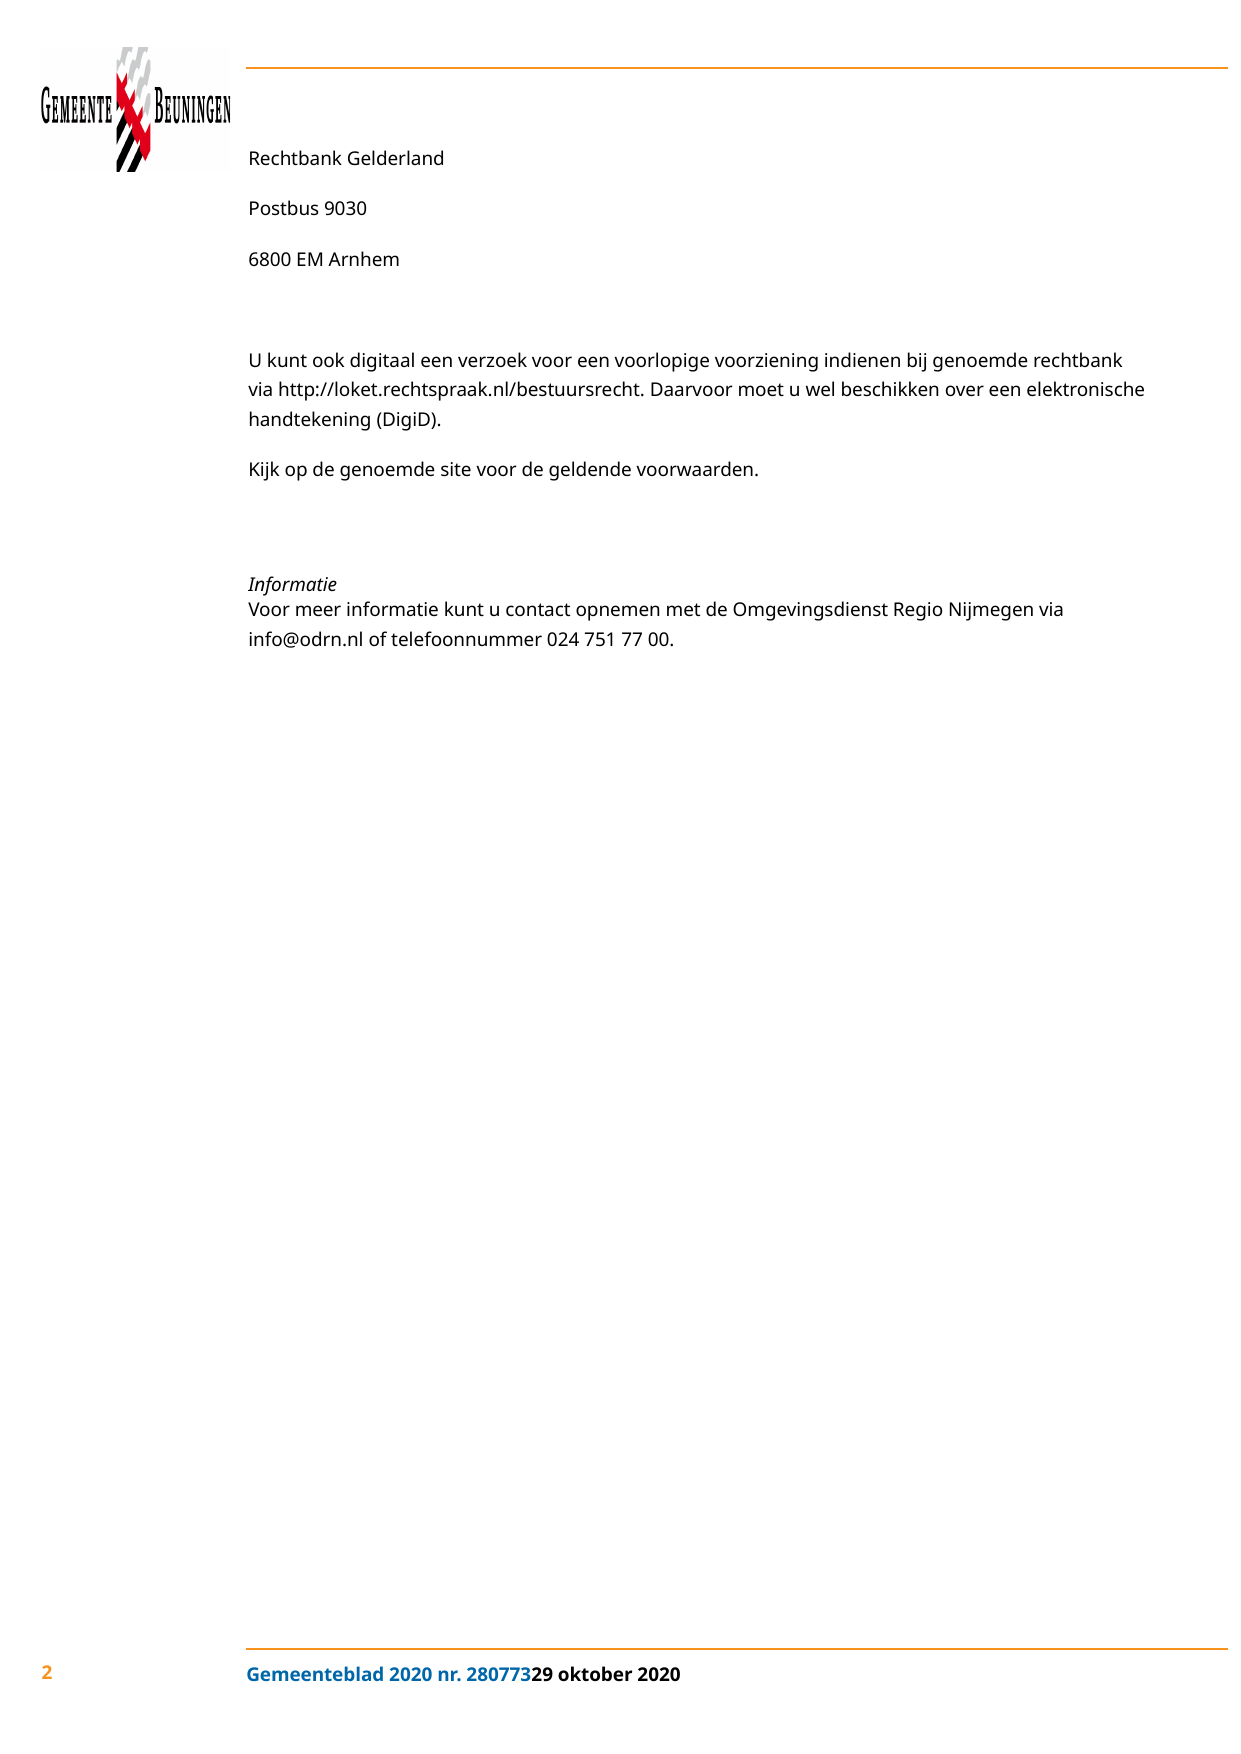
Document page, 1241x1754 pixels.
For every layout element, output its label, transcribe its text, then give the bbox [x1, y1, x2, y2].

text 6800 EM Arnhem [248, 246, 1152, 272]
text Postbus 9030 [248, 196, 1152, 221]
text Informatie [248, 571, 1152, 597]
text Rechtbank Gelderland [248, 145, 1152, 171]
text Voor meer informatie kunt u contact opnemen met de Omgevingsdienst Regio Nijmegen via info@odrn.nl of telefoonnummer 024 751 77 00. [248, 597, 1152, 652]
picture [41, 47, 231, 172]
text U kunt ook digitaal een verzoek voor een voorlopige voorziening indienen bij genoemde rechtbank via http://loket.rechtspraak.nl/bestuursrecht. Daarvoor moet u wel beschikken over een elektronische handtekening (DigiD). [248, 347, 1152, 432]
text Kijk op de genoemde site voor de geldende voorwaarden. [248, 456, 1152, 482]
